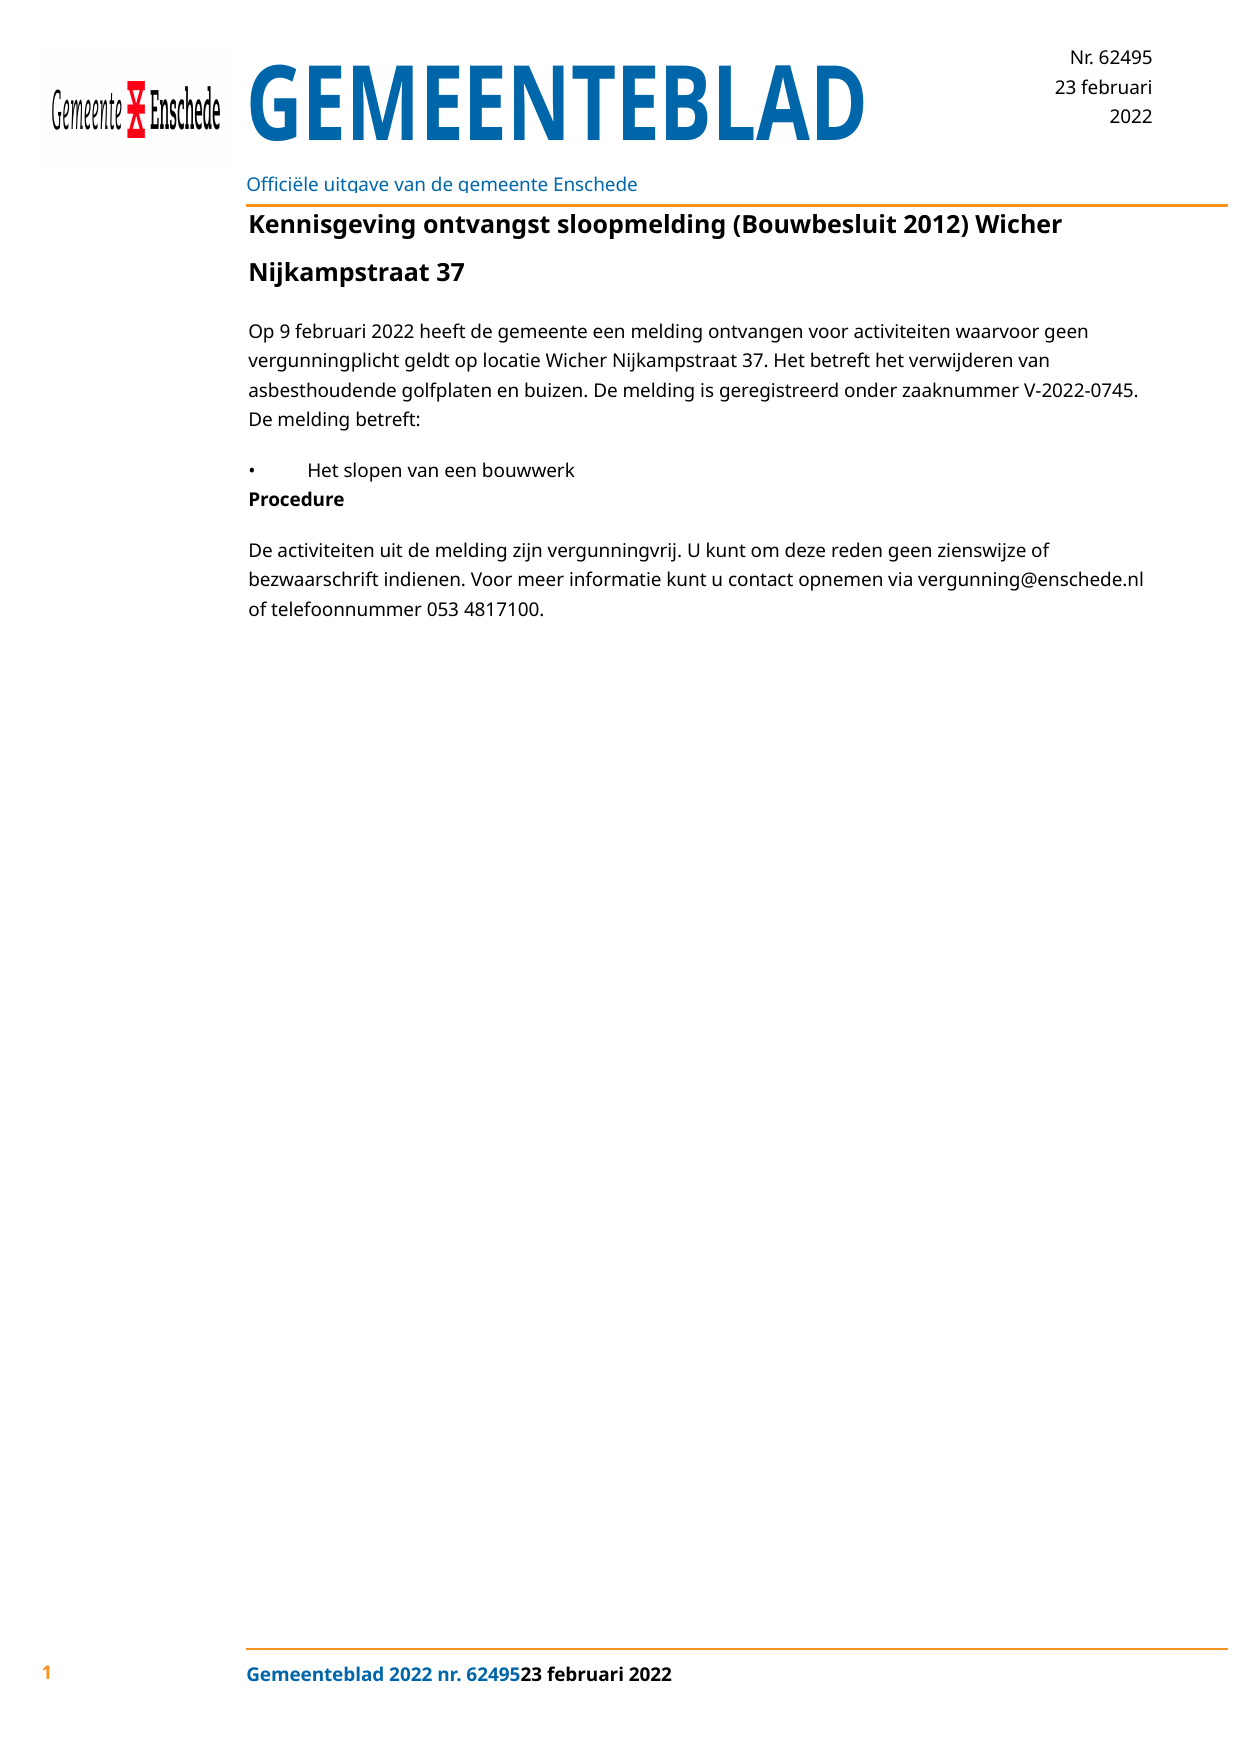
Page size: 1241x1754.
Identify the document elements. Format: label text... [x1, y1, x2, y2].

text De activiteiten uit de melding zijn vergunningvrij. U kunt om deze reden geen zienswijze of bezwaarschrift indienen. Voor meer informatie kunt u contact opnemen via vergunning@enschede.nl of telefoonnummer 053 4817100. [248, 537, 1152, 622]
text Procedure [248, 487, 1152, 512]
list Het slopen van een bouwwerk [248, 457, 1152, 483]
text Op 9 februari 2022 heeft de gemeente een melding ontvangen voor activiteiten waarvoor geen vergunningplicht geldt op locatie Wicher Nijkampstraat 37. Het betreft het verwijderen van asbesthoudende golfplaten en buizen. De melding is geregistreerd onder zaaknummer V-2022-0745. De melding betreft: [248, 318, 1152, 432]
text Kennisgeving ontvangst sloopmelding (Bouwbesluit 2012) Wicher Nijkampstraat 37 [248, 207, 1152, 288]
picture [41, 47, 231, 172]
